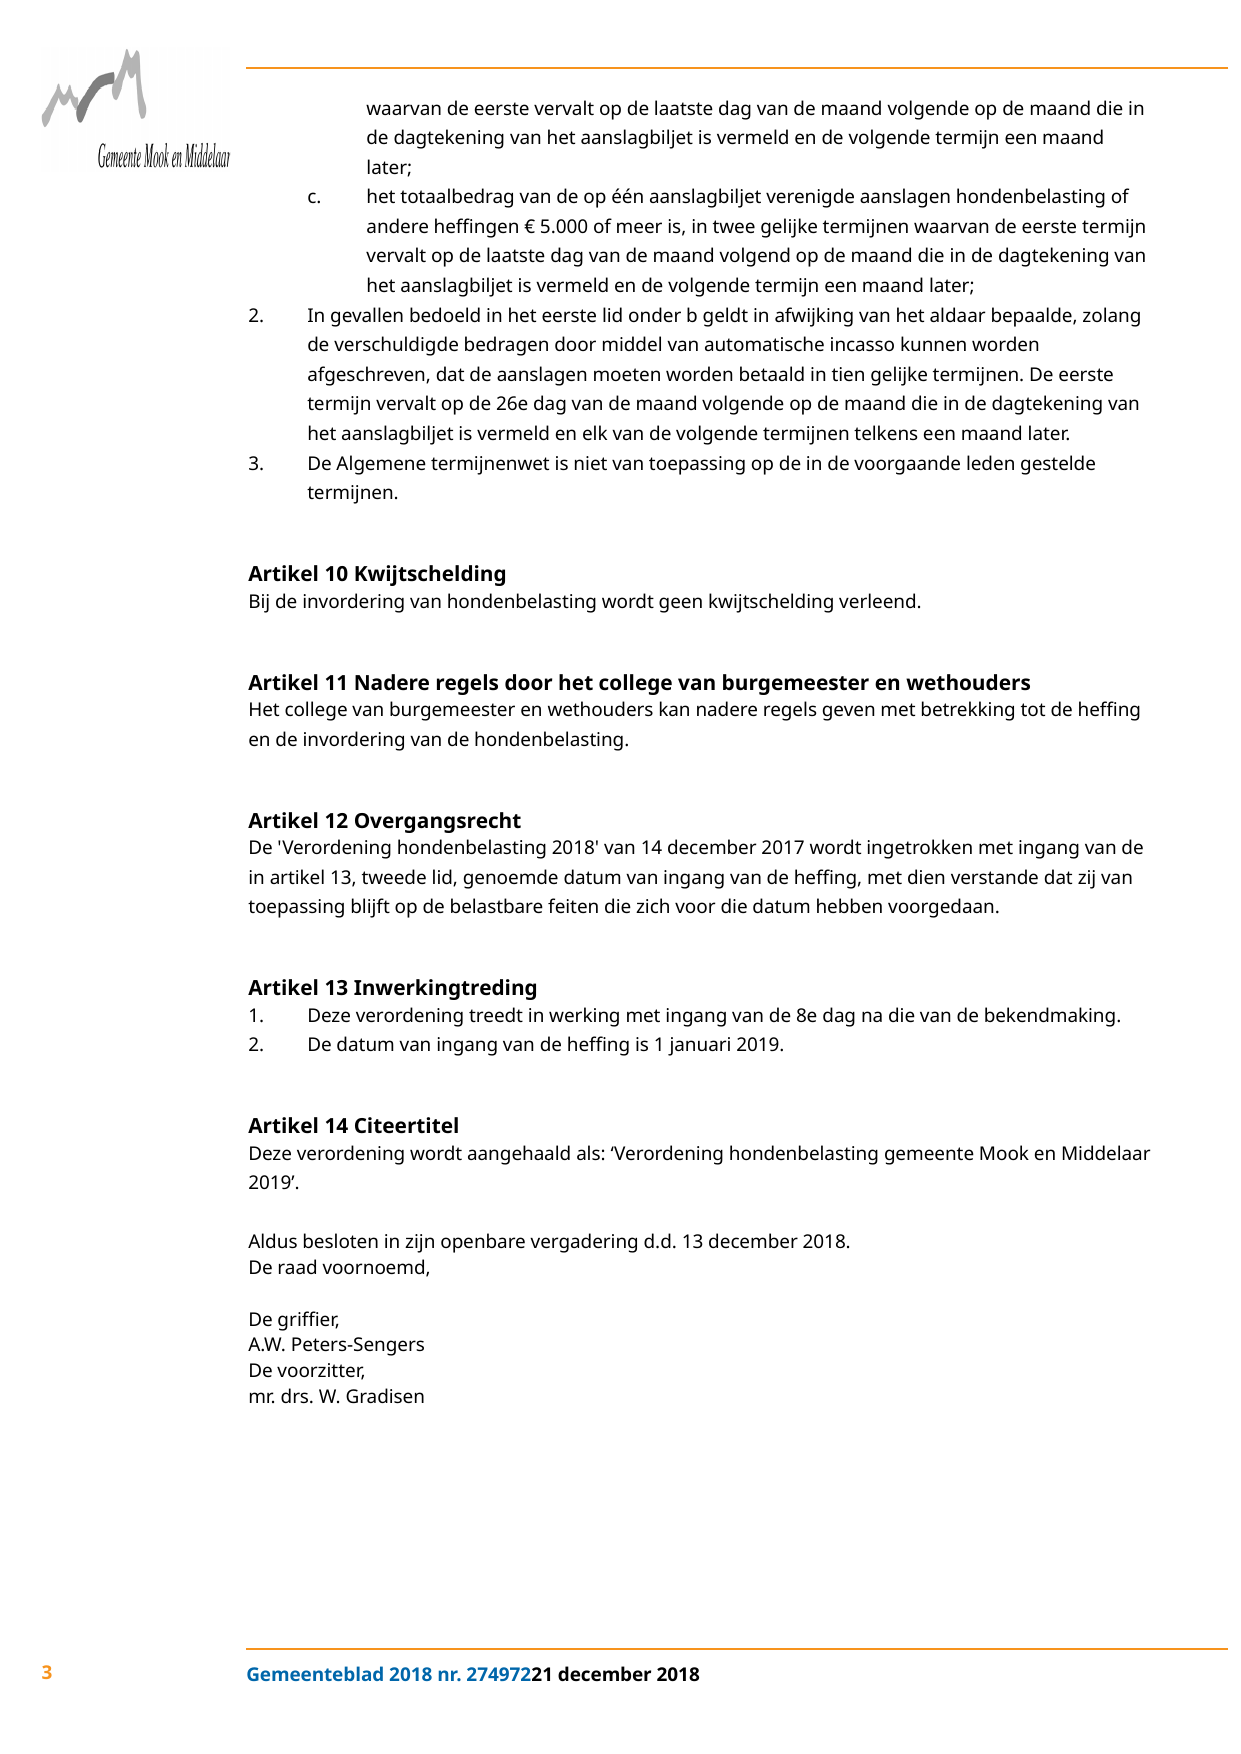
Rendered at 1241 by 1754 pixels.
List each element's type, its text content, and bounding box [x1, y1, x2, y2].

text Het college van burgemeester en wethouders kan nadere regels geven met betrekking tot de heffing en de invordering van de hondenbelasting. [248, 696, 1152, 752]
text Artikel 11 Nadere regels door het college van burgemeester en wethouders [248, 668, 1152, 696]
text De griffier, [248, 1306, 1152, 1332]
text De voorzitter, [248, 1357, 1152, 1383]
text Artikel 10 Kwijtschelding [248, 559, 1152, 588]
list Deze verordening treedt in werking met ingang van de 8e dag na die van de bekendmaking. [248, 1002, 1152, 1028]
list De Algemene termijnenwet is niet van toepassing op de in de voorgaande leden gestelde termijnen. [248, 450, 1152, 505]
text Artikel 14 Citeertitel [248, 1111, 1152, 1140]
text De raad voornoemd, [248, 1254, 1152, 1280]
text De 'Verordening hondenbelasting 2018' van 14 december 2017 wordt ingetrokken met ingang van de in artikel 13, tweede lid, genoemde datum van ingang van de heffing, met dien verstande dat zij van toepassing blijft op de belastbare feiten die zich voor die datum hebben voorgedaan. [248, 834, 1152, 919]
list het totaalbedrag van de op één aanslagbiljet verenigde aanslagen hondenbelasting of andere heffingen € 5.000 of meer is, in twee gelijke termijnen waarvan de eerste termijn vervalt op de laatste dag van de maand volgend op de maand die in de dagtekening van het aanslagbiljet is vermeld en de volgende termijn een maand later; [307, 183, 1152, 298]
list waarvan de eerste vervalt op de laatste dag van de maand volgende op de maand die in de dagtekening van het aanslagbiljet is vermeld en de volgende termijn een maand later; [307, 95, 1152, 180]
list In gevallen bedoeld in het eerste lid onder b geldt in afwijking van het aldaar bepaalde, zolang de verschuldigde bedragen door middel van automatische incasso kunnen worden afgeschreven, dat de aanslagen moeten worden betaald in tien gelijke termijnen. De eerste termijn vervalt op de 26e dag van de maand volgende op de maand die in de dagtekening van het aanslagbiljet is vermeld en elk van de volgende termijnen telkens een maand later. [248, 302, 1152, 446]
picture [41, 47, 231, 172]
text Aldus besloten in zijn openbare vergadering d.d. 13 december 2018. [248, 1229, 1152, 1254]
text Artikel 13 Inwerkingtreding [248, 973, 1152, 1002]
text A.W. Peters-Sengers [248, 1332, 1152, 1357]
text Artikel 12 Overgangsrecht [248, 806, 1152, 834]
text mr. drs. W. Gradisen [248, 1383, 1152, 1409]
text Deze verordening wordt aangehaald als: ‘Verordening hondenbelasting gemeente Mook en Middelaar 2019’. [248, 1140, 1152, 1195]
list De datum van ingang van de heffing is 1 januari 2019. [248, 1031, 1152, 1057]
text Bij de invordering van hondenbelasting wordt geen kwijtschelding verleend. [248, 588, 1152, 613]
